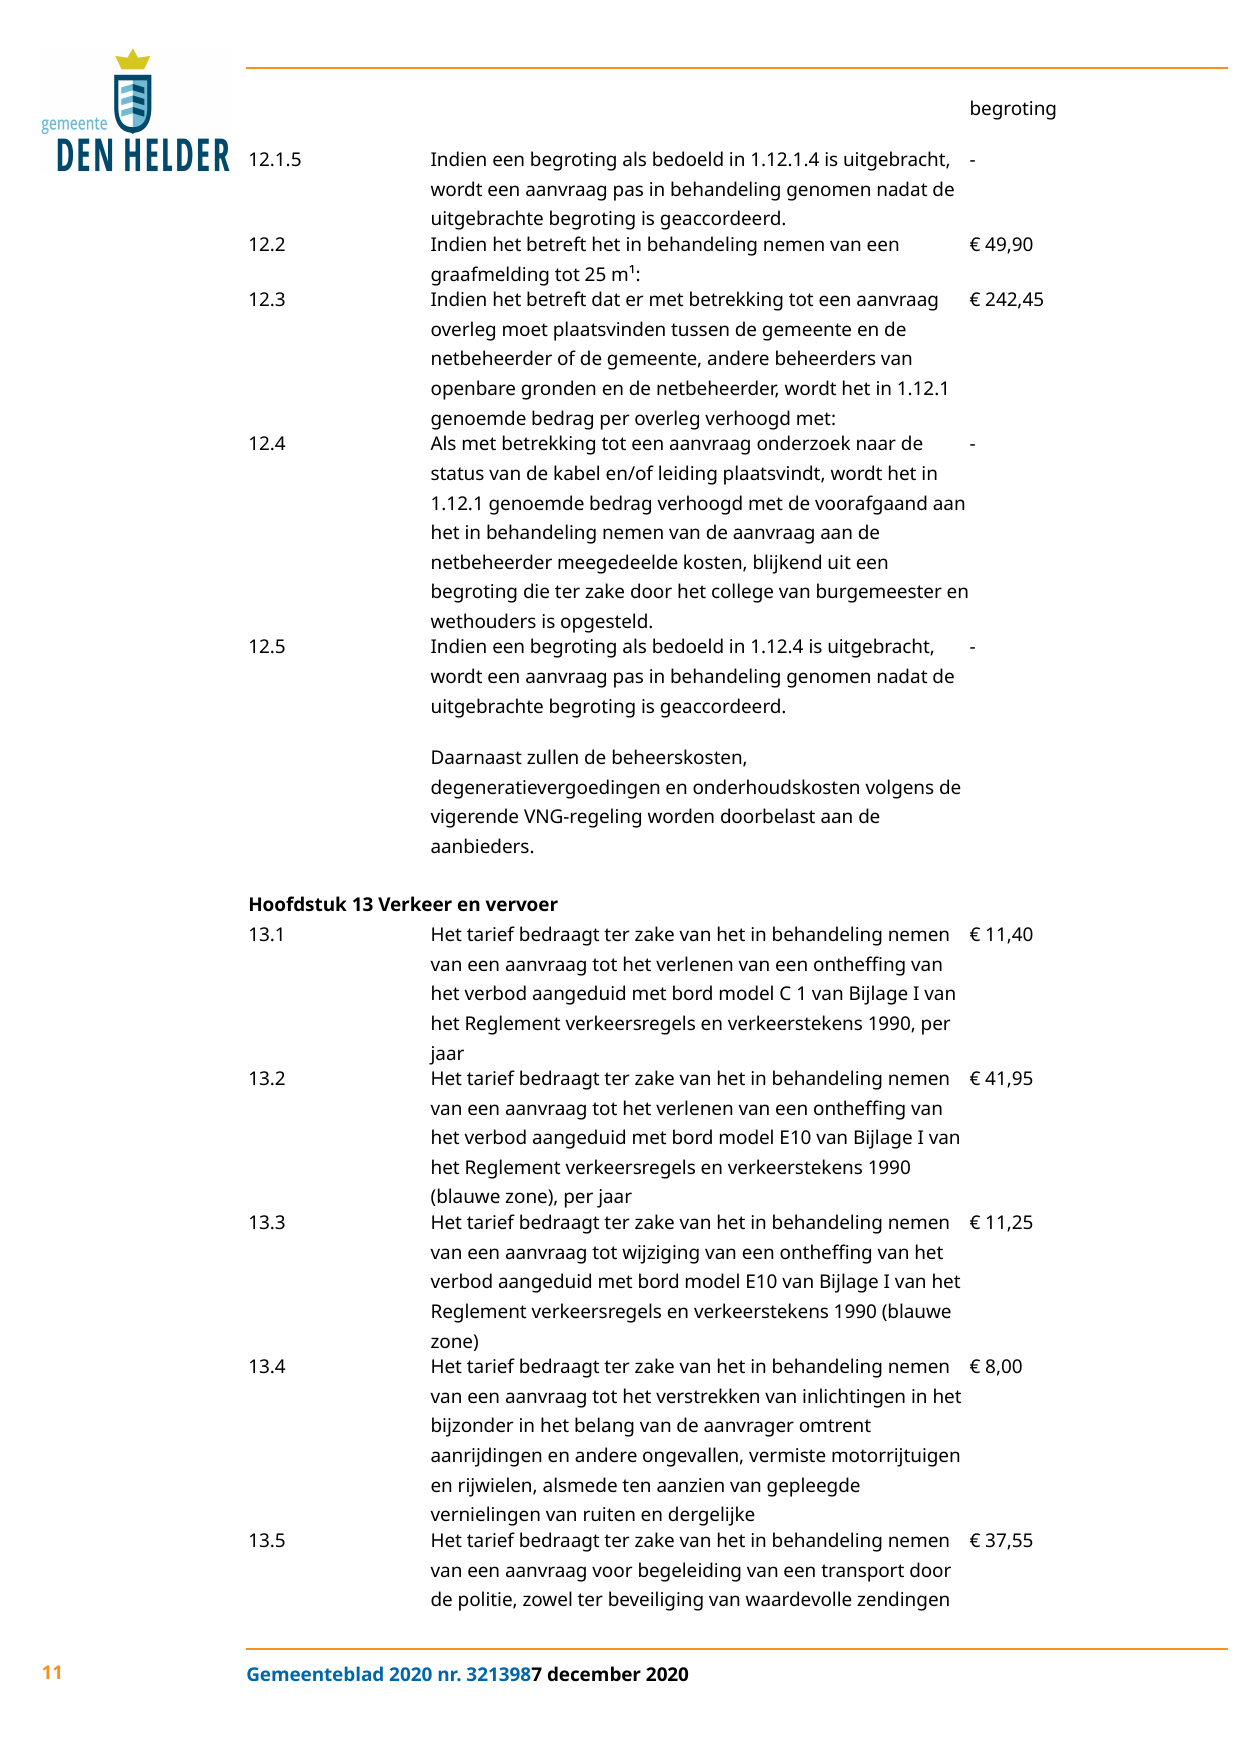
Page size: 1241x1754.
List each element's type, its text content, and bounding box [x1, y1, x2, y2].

table_cell 12.3 [248, 286, 430, 431]
picture [130, 157, 135, 172]
table_cell [248, 719, 430, 744]
table_cell Indien het betreft het in behandeling nemen van een graafmelding tot 25 m¹: [430, 231, 969, 286]
table_cell [969, 744, 1152, 888]
table_cell - [969, 146, 1152, 231]
table_cell 12.2 [248, 231, 430, 286]
table_header 13.1 [248, 921, 430, 1065]
table_cell [430, 719, 969, 744]
table_cell [248, 121, 430, 146]
table_cell Als met betrekking tot een aanvraag onderzoek naar de status van de kabel en/of leiding plaatsvindt, wordt het in 1.12.1 genoemde bedrag verhoogd met de voorafgaand aan het in behandeling nemen van de aanvraag aan de netbeheerder meegedeelde kosten, blijkend uit een begroting die ter zake door het college van burgemeester en wethouders is opgesteld. [430, 431, 969, 634]
table_cell Indien een begroting als bedoeld in 1.12.1.4 is uitgebracht, wordt een aanvraag pas in behandeling genomen nadat de uitgebrachte begroting is geaccordeerd. [430, 146, 969, 231]
table_cell € 49,90 [969, 231, 1152, 286]
table_cell - [969, 634, 1152, 719]
table_cell € 37,55 [969, 1527, 1152, 1612]
table_header Het tarief bedraagt ter zake van het in behandeling nemen van een aanvraag tot het verlenen van een ontheffing van het verbod aangeduid met bord model C 1 van Bijlage I van het Reglement verkeersregels en verkeerstekens 1990, per jaar [430, 921, 969, 1065]
picture [100, 154, 106, 172]
table_cell [430, 121, 969, 146]
table_cell [248, 95, 430, 121]
table_cell [248, 744, 430, 888]
table_cell 12.1.5 [248, 146, 430, 231]
table_cell 12.5 [248, 634, 430, 719]
table_cell [969, 121, 1152, 146]
text Hoofdstuk 13 Verkeer en vervoer [248, 892, 1152, 917]
picture [182, 144, 187, 165]
table_cell [430, 95, 969, 121]
picture [63, 144, 68, 165]
table_cell € 41,95 [969, 1065, 1152, 1209]
table_cell Het tarief bedraagt ter zake van het in behandeling nemen van een aanvraag tot het verstrekken van inlichtingen in het bijzonder in het belang van de aanvrager omtrent aanrijdingen en andere ongevallen, vermiste motorrijtuigen en rijwielen, alsmede ten aanzien van gepleegde vernielingen van ruiten en dergelijke [430, 1354, 969, 1527]
table_cell Indien een begroting als bedoeld in 1.12.4 is uitgebracht, wordt een aanvraag pas in behandeling genomen nadat de uitgebrachte begroting is geaccordeerd. [430, 634, 969, 719]
table_cell Indien het betreft dat er met betrekking tot een aanvraag overleg moet plaatsvinden tussen de gemeente en de netbeheerder of de gemeente, andere beheerders van openbare gronden en de netbeheerder, wordt het in 1.12.1 genoemde bedrag per overleg verhoogd met: [430, 286, 969, 431]
table_cell Het tarief bedraagt ter zake van het in behandeling nemen van een aanvraag tot het verlenen van een ontheffing van het verbod aangeduid met bord model E10 van Bijlage I van het Reglement verkeersregels en verkeerstekens 1990 (blauwe zone), per jaar [430, 1065, 969, 1209]
table_cell Het tarief bedraagt ter zake van het in behandeling nemen van een aanvraag voor begeleiding van een transport door de politie, zowel ter beveiliging van waardevolle zendingen [430, 1527, 969, 1612]
table_cell Het tarief bedraagt ter zake van het in behandeling nemen van een aanvraag tot wijziging van een ontheffing van het verbod aangeduid met bord model E10 van Bijlage I van het Reglement verkeersregels en verkeerstekens 1990 (blauwe zone) [430, 1210, 969, 1353]
table_cell 12.4 [248, 431, 430, 634]
table_cell € 242,45 [969, 286, 1152, 431]
table_cell - [969, 431, 1152, 634]
table_cell [969, 719, 1152, 744]
table_cell 13.3 [248, 1210, 430, 1353]
table_cell € 8,00 [969, 1354, 1152, 1527]
table_cell 13.5 [248, 1527, 430, 1612]
table_header € 11,40 [969, 921, 1152, 1065]
table_cell Daarnaast zullen de beheerskosten, degeneratievergoedingen en onderhoudskosten volgens de vigerende VNG-regeling worden doorbelast aan de aanbieders. [430, 744, 969, 888]
table_cell begroting [969, 95, 1152, 121]
table_cell 13.4 [248, 1354, 430, 1527]
picture [220, 160, 224, 172]
picture [41, 47, 231, 172]
table_cell 13.2 [248, 1065, 430, 1209]
table_cell € 11,25 [969, 1210, 1152, 1353]
